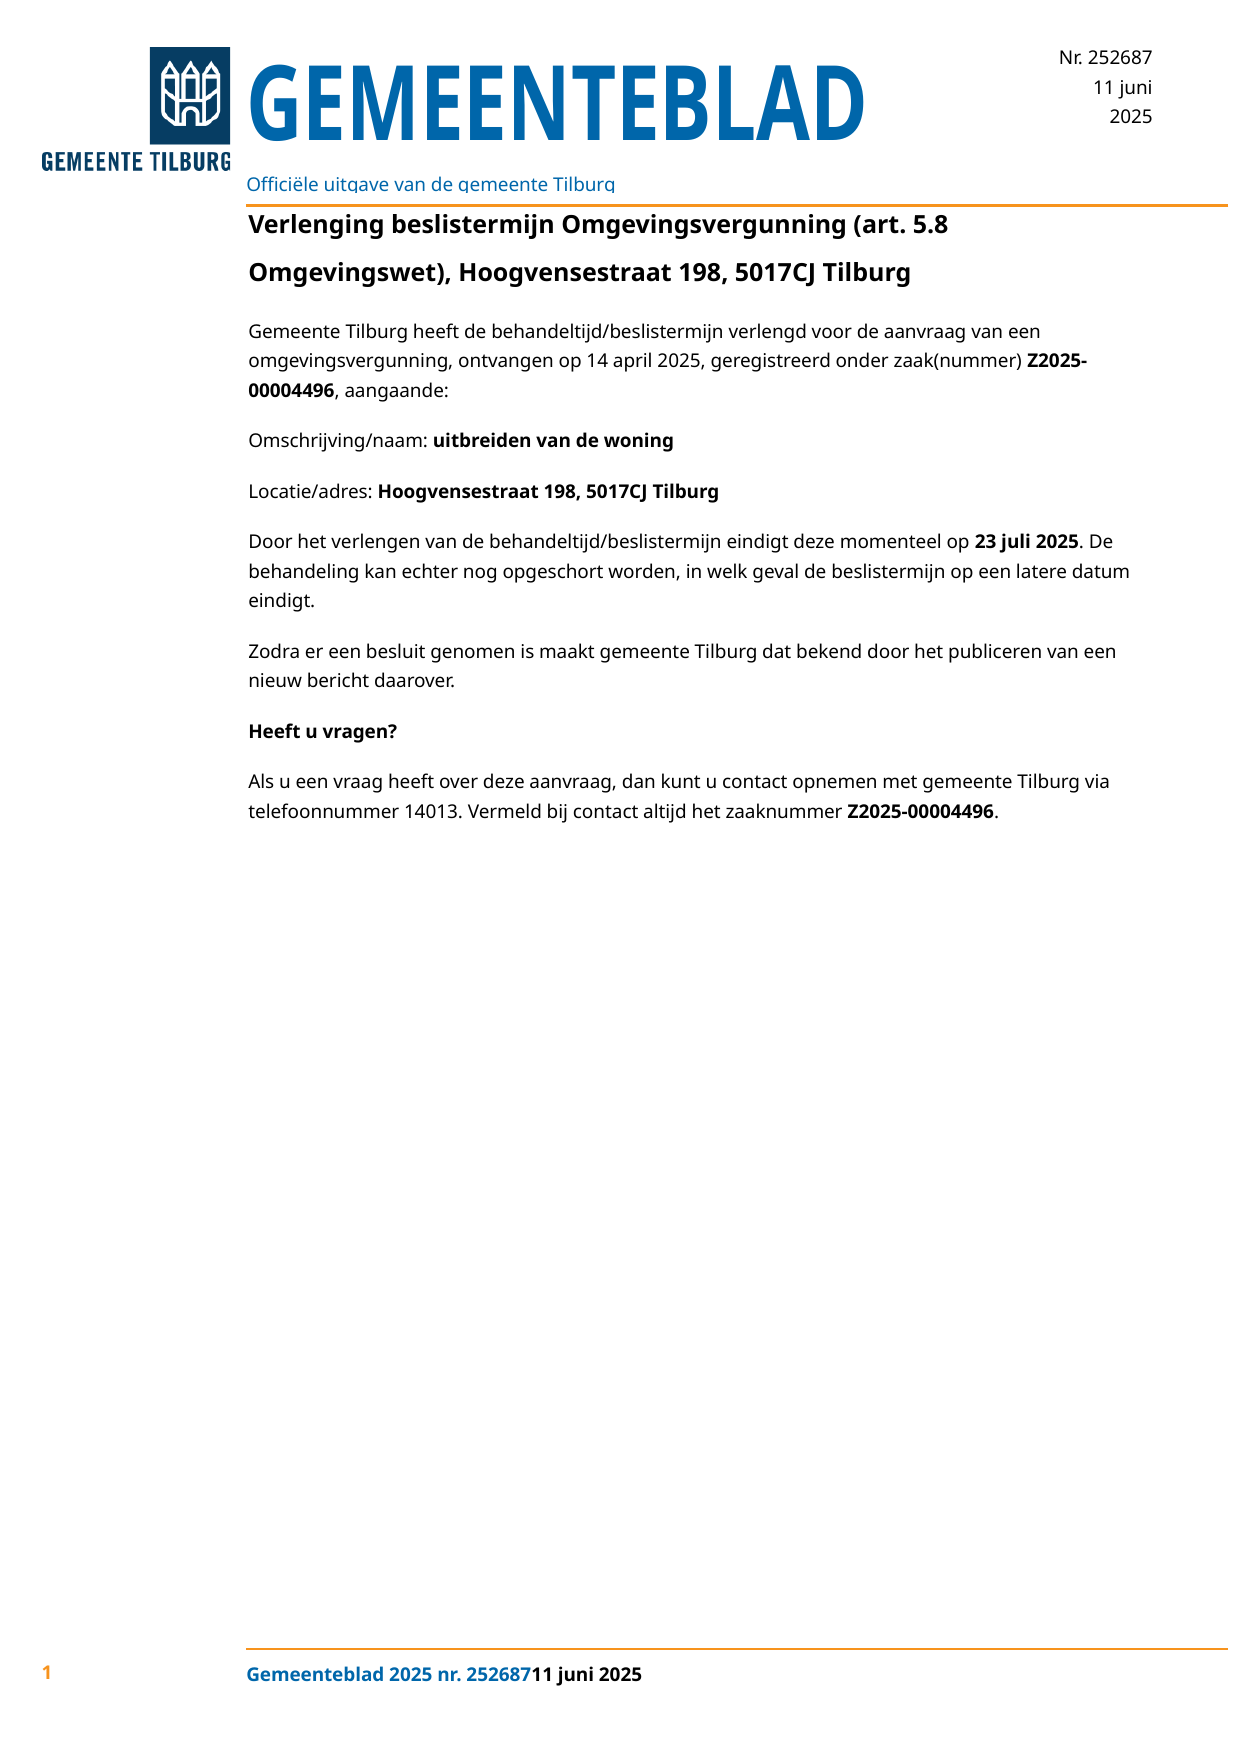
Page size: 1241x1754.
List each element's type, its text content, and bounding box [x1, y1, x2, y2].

text Zodra er een besluit genomen is maakt gemeente Tilburg dat bekend door het publiceren van een nieuw bericht daarover. [248, 638, 1152, 693]
text Locatie/adres: Hoogvensestraat 198, 5017CJ Tilburg [248, 478, 1152, 504]
text Heeft u vragen? [248, 718, 1152, 744]
text Door het verlengen van de behandeltijd/beslistermijn eindigt deze momenteel op 23 juli 2025. De behandeling kan echter nog opgeschort worden, in welk geval de beslistermijn op een latere datum eindigt. [248, 528, 1152, 613]
text Als u een vraag heeft over deze aanvraag, dan kunt u contact opnemen met gemeente Tilburg via telefoonnummer 14013. Vermeld bij contact altijd het zaaknummer Z2025-00004496. [248, 768, 1152, 824]
text Omschrijving/naam: uitbreiden van de woning [248, 427, 1152, 453]
text Gemeente Tilburg heeft de behandeltijd/beslistermijn verlengd voor de aanvraag van een omgevingsvergunning, ontvangen op 14 april 2025, geregistreerd onder zaak(nummer) Z2025-00004496, aangaande: [248, 318, 1152, 403]
text Verlenging beslistermijn Omgevingsvergunning (art. 5.8 Omgevingswet), Hoogvensestraat 198, 5017CJ Tilburg [248, 207, 1152, 288]
picture [41, 47, 231, 172]
